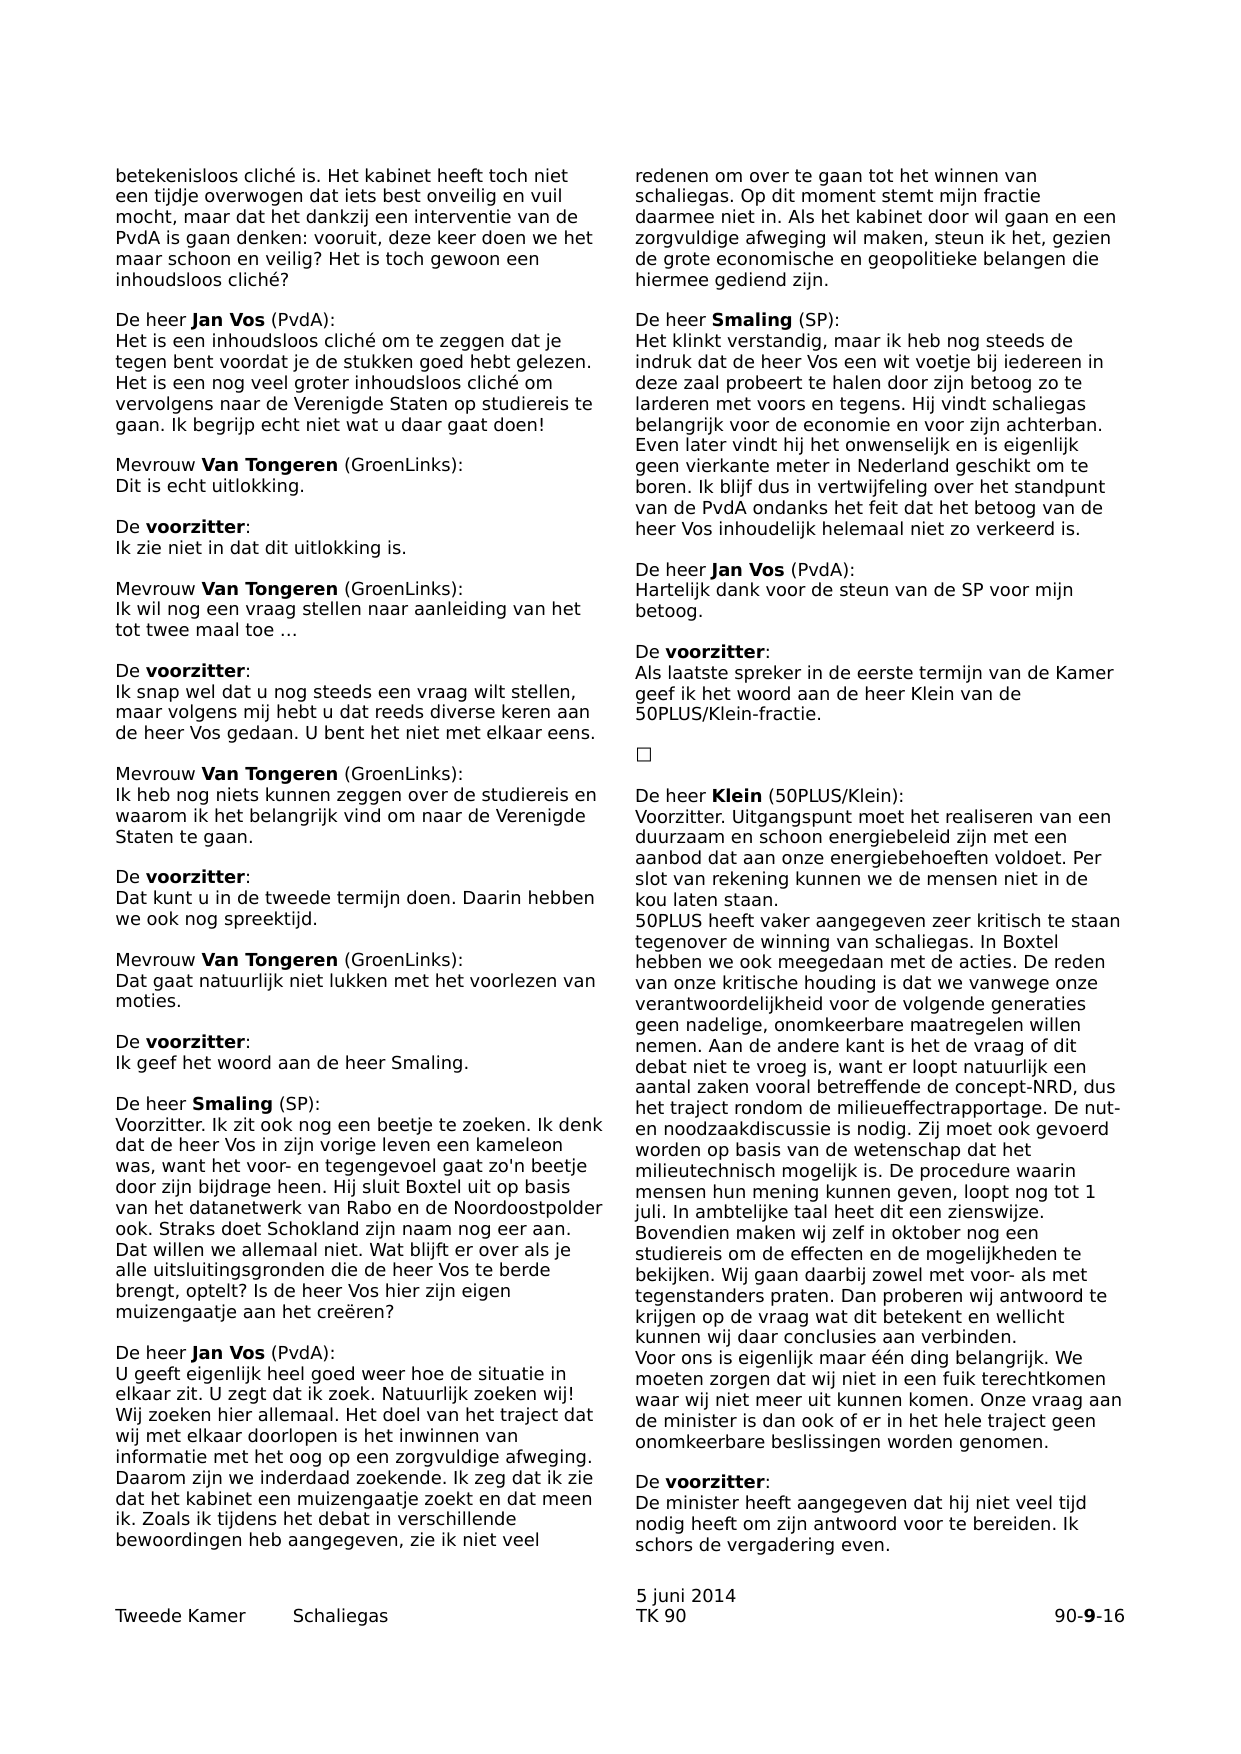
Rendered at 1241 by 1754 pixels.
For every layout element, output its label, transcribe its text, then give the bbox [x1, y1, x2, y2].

text De voorzitter: [115, 517, 605, 537]
text Ik geef het woord aan de heer Smaling. [115, 1053, 605, 1073]
text Voorzitter. Ik zit ook nog een beetje te zoeken. Ik denk dat de heer Vos in zijn vorige leven een kameleon was, want het voor- en tegengevoel gaat zo'n beetje door zijn bijdrage heen. Hij sluit Boxtel uit op basis van het datanetwerk van Rabo en de Noordoostpolder ook. Straks doet Schokland zijn naam nog eer aan. Dat willen we allemaal niet. Wat blijft er over als je alle uitsluitingsgronden die de heer Vos te berde brengt, optelt? Is de heer Vos hier zijn eigen muizengaatje aan het creëren? [115, 1114, 605, 1323]
text De heer Jan Vos (PvdA): [115, 1343, 605, 1363]
text De voorzitter: [115, 867, 605, 888]
text Dit is echt uitlokking. [115, 476, 605, 497]
text De heer Smaling (SP): [635, 310, 1125, 331]
text De heer Klein (50PLUS/Klein): [635, 786, 1125, 806]
text Mevrouw Van Tongeren (GroenLinks): [115, 578, 605, 599]
text Hartelijk dank voor de steun van de SP voor mijn betoog. [635, 580, 1125, 622]
text Als laatste spreker in de eerste termijn van de Kamer geef ik het woord aan de heer Klein van de 50PLUS/Klein-fractie. [635, 662, 1125, 725]
text Mevrouw Van Tongeren (GroenLinks): [115, 949, 605, 970]
text Voor ons is eigenlijk maar één ding belangrijk. We moeten zorgen dat wij niet in een fuik terechtkomen waar wij niet meer uit kunnen komen. Onze vraag aan de minister is dan ook of er in het hele traject geen onomkeerbare beslissingen worden genomen. [635, 1348, 1125, 1452]
text U geeft eigenlijk heel goed weer hoe de situatie in elkaar zit. U zegt dat ik zoek. Natuurlijk zoeken wij! Wij zoeken hier allemaal. Het doel van het traject dat wij met elkaar doorlopen is het inwinnen van informatie met het oog op een zorgvuldige afweging. Daarom zijn we inderdaad zoekende. Ik zeg dat ik zie dat het kabinet een muizengaatje zoekt en dat meen ik. Zoals ik tijdens het debat in verschillende bewoordingen heb aangegeven, zie ik niet veel [115, 1363, 605, 1551]
text De voorzitter: [635, 642, 1125, 662]
text Het klinkt verstandig, maar ik heb nog steeds de indruk dat de heer Vos een wit voetje bij iedereen in deze zaal probeert te halen door zijn betoog zo te larderen met voors en tegens. Hij vindt schaliegas belangrijk voor de economie en voor zijn achterban. Even later vindt hij het onwenselijk en is eigenlijk geen vierkante meter in Nederland geschikt om te boren. Ik blijf dus in vertwijfeling over het standpunt van de PvdA ondanks het feit dat het betoog van de heer Vos inhoudelijk helemaal niet zo verkeerd is. [635, 331, 1125, 539]
text Ik zie niet in dat dit uitlokking is. [115, 537, 605, 558]
text Dat kunt u in de tweede termijn doen. Daarin hebben we ook nog spreektijd. [115, 888, 605, 929]
text Bovendien maken wij zelf in oktober nog een studiereis om de effecten en de mogelijkheden te bekijken. Wij gaan daarbij zowel met voor- als met tegenstanders praten. Dan proberen wij antwoord te krijgen op de vraag wat dit betekent en wellicht kunnen wij daar conclusies aan verbinden. [635, 1223, 1125, 1348]
text Dat gaat natuurlijk niet lukken met het voorlezen van moties. [115, 970, 605, 1012]
text 50PLUS heeft vaker aangegeven zeer kritisch te staan tegenover de winning van schaliegas. In Boxtel hebben we ook meegedaan met de acties. De reden van onze kritische houding is dat we vanwege onze verantwoordelijkheid voor de volgende generaties geen nadelige, onomkeerbare maatregelen willen nemen. Aan de andere kant is het de vraag of dit debat niet te vroeg is, want er loopt natuurlijk een aantal zaken vooral betreffende de concept-NRD, dus het traject rondom de milieueffectrapportage. De nut- en noodzaakdiscussie is nodig. Zij moet ook gevoerd worden op basis van de wetenschap dat het milieutechnisch mogelijk is. De procedure waarin mensen hun mening kunnen geven, loopt nog tot 1 juli. In ambtelijke taal heet dit een zienswijze. [635, 911, 1125, 1223]
text betekenisloos cliché is. Het kabinet heeft toch niet een tijdje overwogen dat iets best onveilig en vuil mocht, maar dat het dankzij een interventie van de PvdA is gaan denken: vooruit, deze keer doen we het maar schoon en veilig? Het is toch gewoon een inhoudsloos cliché? [115, 165, 605, 290]
text De voorzitter: [115, 1032, 605, 1053]
text Voorzitter. Uitgangspunt moet het realiseren van een duurzaam en schoon energiebeleid zijn met een aanbod dat aan onze energiebehoeften voldoet. Per slot van rekening kunnen we de mensen niet in de kou laten staan. [635, 806, 1125, 911]
text De heer Jan Vos (PvdA): [115, 310, 605, 331]
text Mevrouw Van Tongeren (GroenLinks): [115, 764, 605, 785]
text Het is een inhoudsloos cliché om te zeggen dat je tegen bent voordat je de stukken goed hebt gelezen. Het is een nog veel groter inhoudsloos cliché om vervolgens naar de Verenigde Staten op studiereis te gaan. Ik begrijp echt niet wat u daar gaat doen! [115, 331, 605, 435]
text Mevrouw Van Tongeren (GroenLinks): [115, 455, 605, 476]
text redenen om over te gaan tot het winnen van schaliegas. Op dit moment stemt mijn fractie daarmee niet in. Als het kabinet door wil gaan en een zorgvuldige afweging wil maken, steun ik het, gezien de grote economische en geopolitieke belangen die hiermee gediend zijn. [635, 165, 1125, 290]
text Ik heb nog niets kunnen zeggen over de studiereis en waarom ik het belangrijk vind om naar de Verenigde Staten te gaan. [115, 785, 605, 847]
text De minister heeft aangegeven dat hij niet veel tijd nodig heeft om zijn antwoord voor te bereiden. Ik schors de vergadering even. [635, 1493, 1125, 1556]
text De heer Smaling (SP): [115, 1093, 605, 1114]
text De voorzitter: [635, 1472, 1125, 1493]
text De voorzitter: [115, 661, 605, 681]
text Ik snap wel dat u nog steeds een vraag wilt stellen, maar volgens mij hebt u dat reeds diverse keren aan de heer Vos gedaan. U bent het niet met elkaar eens. [115, 681, 605, 744]
text ⬜ [635, 745, 1125, 766]
text Ik wil nog een vraag stellen naar aanleiding van het tot twee maal toe … [115, 599, 605, 641]
text De heer Jan Vos (PvdA): [635, 559, 1125, 580]
